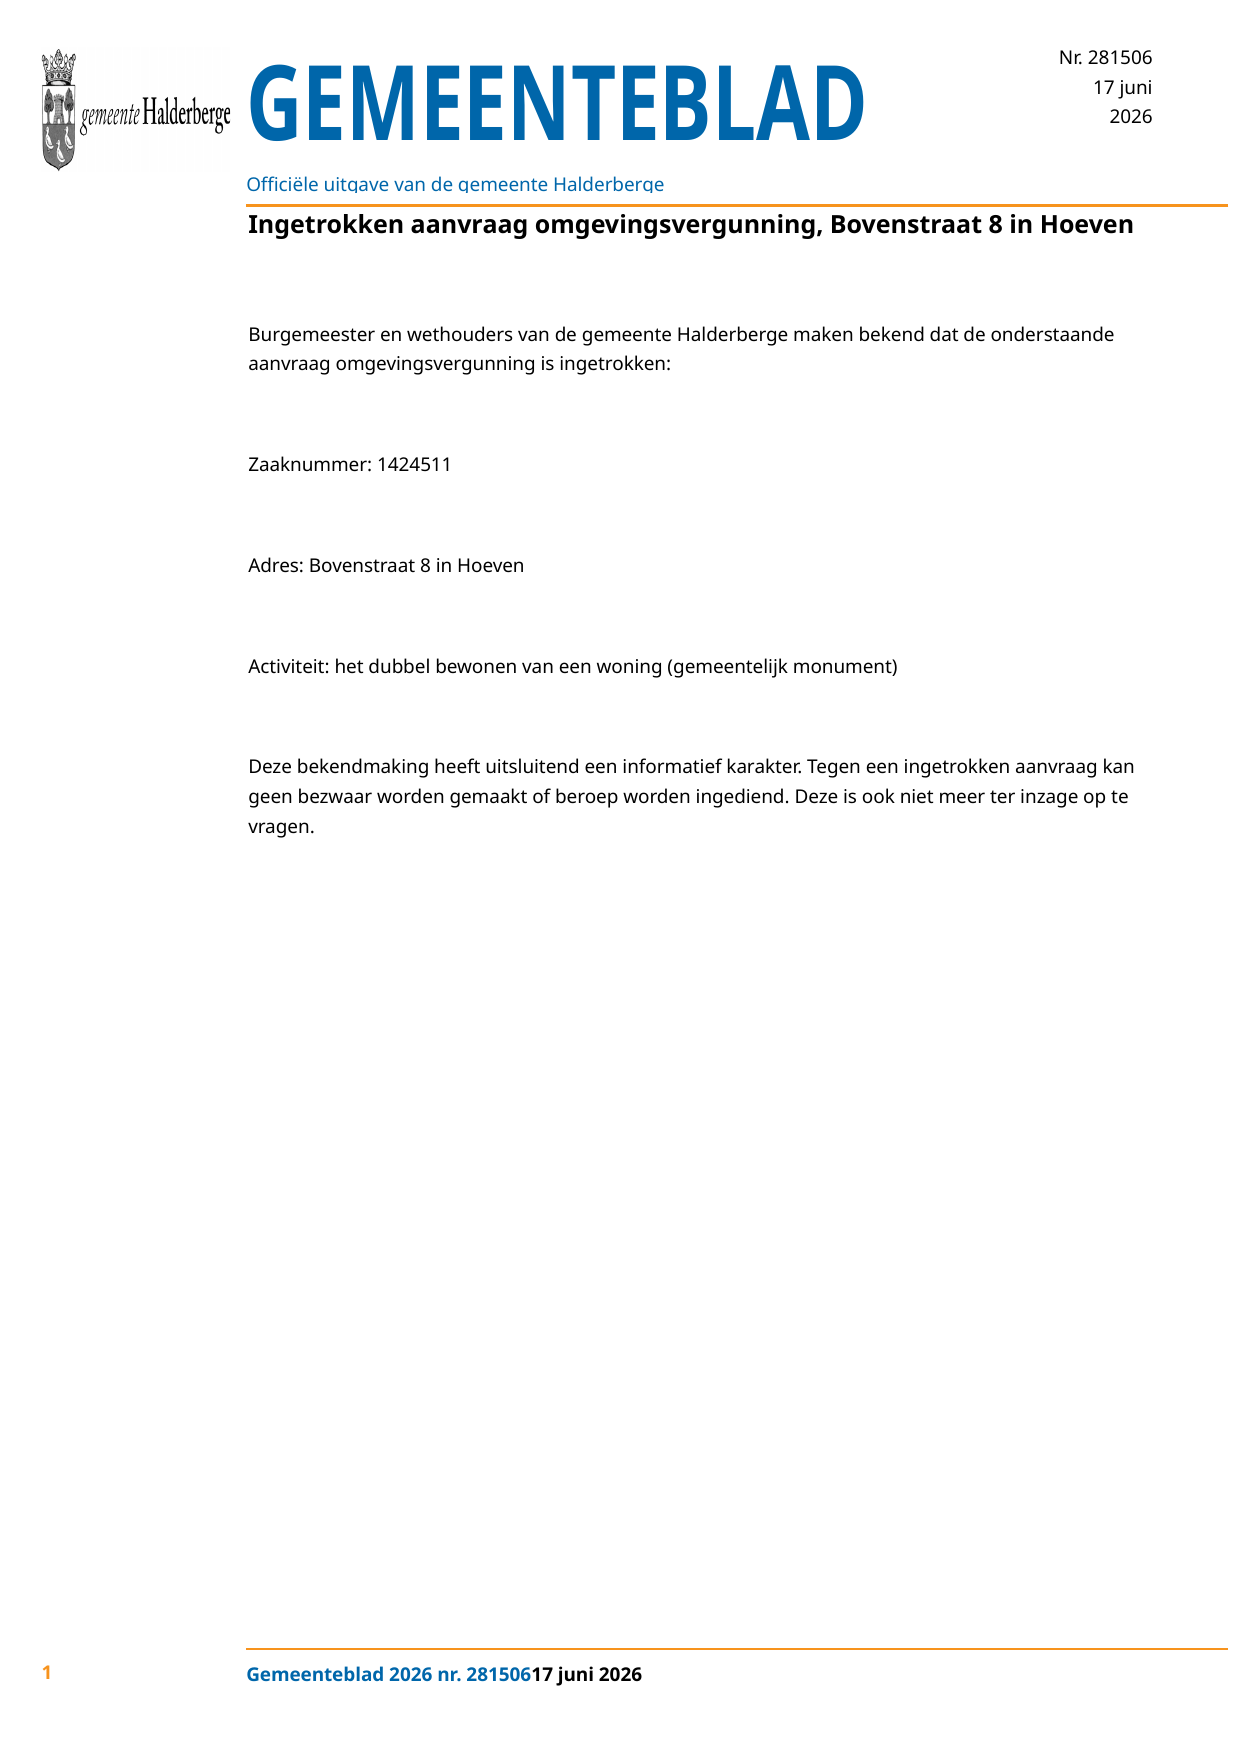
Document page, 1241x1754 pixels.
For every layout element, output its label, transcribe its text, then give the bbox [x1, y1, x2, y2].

text Adres: Bovenstraat 8 in Hoeven [248, 552, 1152, 578]
text Ingetrokken aanvraag omgevingsvergunning, Bovenstraat 8 in Hoeven [248, 207, 1152, 241]
text Deze bekendmaking heeft uitsluitend een informatief karakter. Tegen een ingetrokken aanvraag kan geen bezwaar worden gemaakt of beroep worden ingediend. Deze is ook niet meer ter inzage op te vragen. [248, 754, 1152, 838]
picture [41, 47, 231, 172]
text Activiteit: het dubbel bewonen van een woning (gemeentelijk monument) [248, 653, 1152, 678]
text Zaaknummer: 1424511 [248, 451, 1152, 477]
text Burgemeester en wethouders van de gemeente Halderberge maken bekend dat de onderstaande aanvraag omgevingsvergunning is ingetrokken: [248, 321, 1152, 376]
